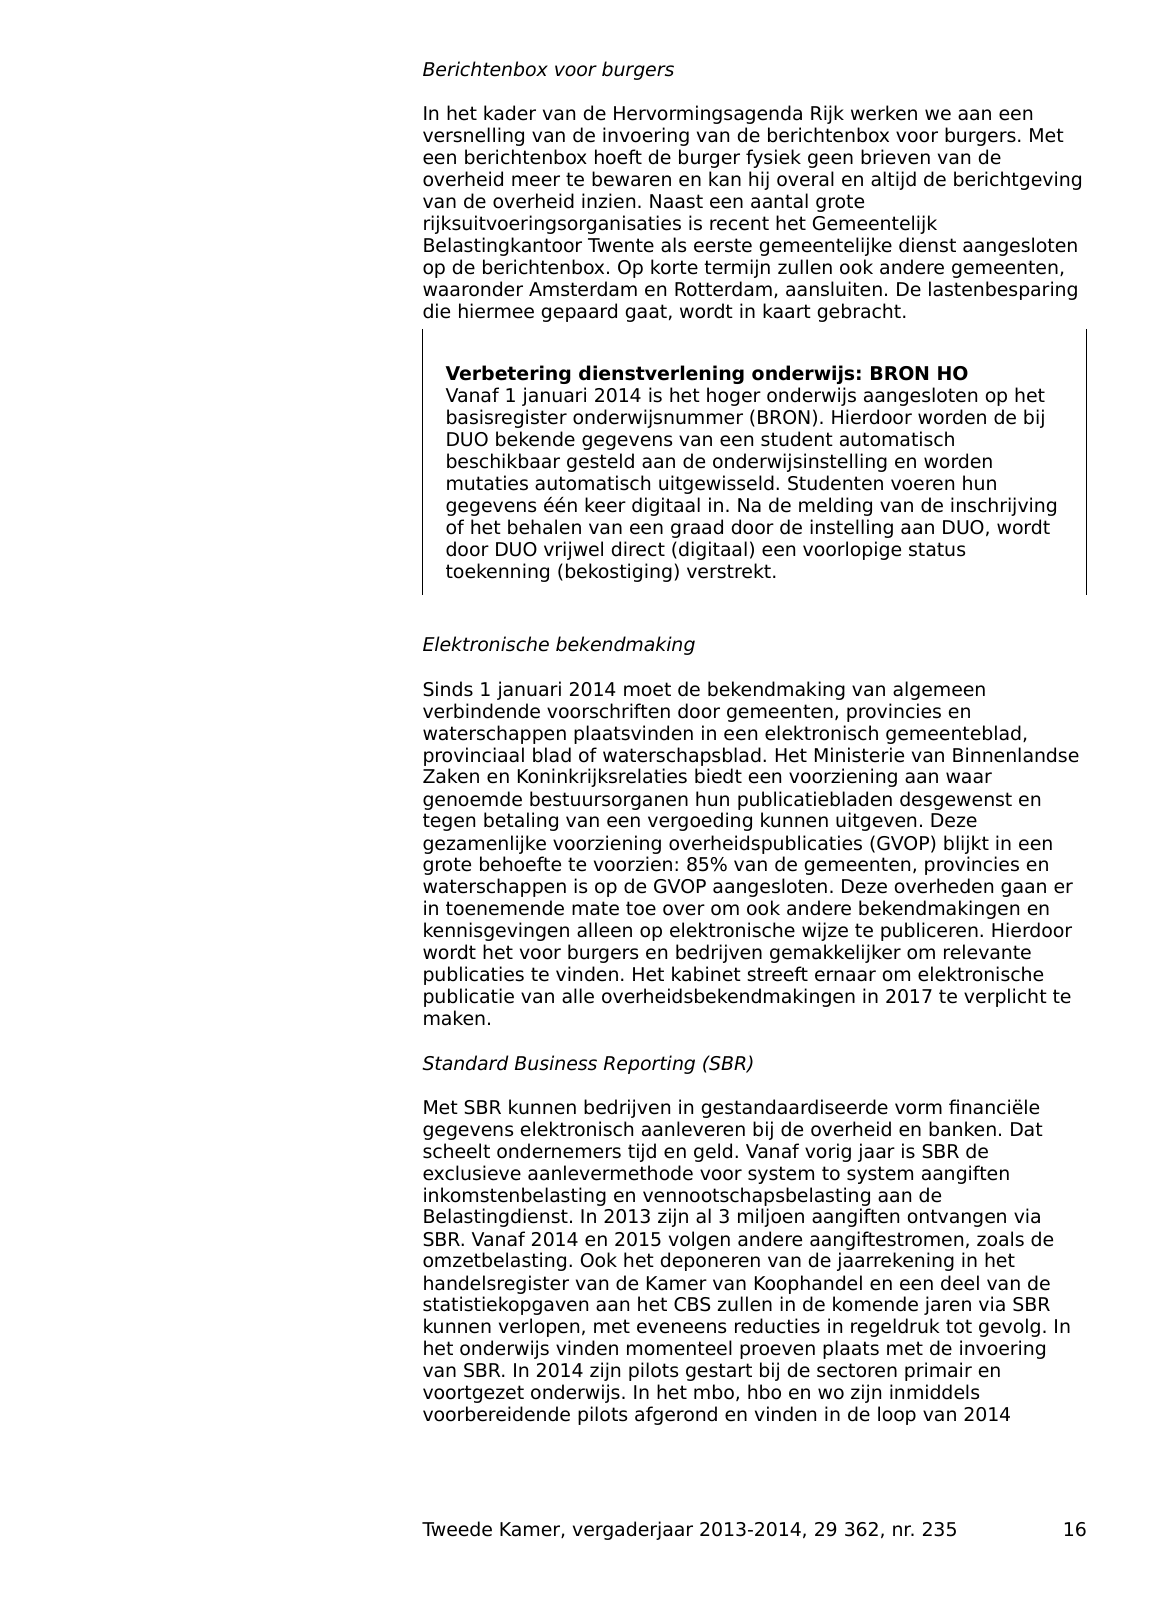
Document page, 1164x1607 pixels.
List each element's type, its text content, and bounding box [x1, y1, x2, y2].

table_header Verbetering dienstverlening onderwijs: BRON HO Vanaf 1 januari 2014 is het hoger onderwijs aangesloten op het basisregister onderwijsnummer (BRON). Hierdoor worden de bij DUO bekende gegevens van een student automatisch beschikbaar gesteld aan de onderwijsinstelling en worden mutaties automatisch uitgewisseld. Studenten voeren hun gegevens één keer digitaal in. Na de melding van de inschrijving of het behalen van een graad door de instelling aan DUO, wordt door DUO vrijwel direct (digitaal) een voorlopige status toekenning (bekostiging) verstrekt. [423, 329, 1086, 594]
subtitle Standard Business Reporting (SBR) [422, 1052, 1087, 1074]
text Sinds 1 januari 2014 moet de bekendmaking van algemeen verbindende voorschriften door gemeenten, provincies en waterschappen plaatsvinden in een elektronisch gemeenteblad, provinciaal blad of waterschapsblad. Het Ministerie van Binnenlandse Zaken en Koninkrijksrelaties biedt een voorziening aan waar genoemde bestuursorganen hun publicatiebladen desgewenst en tegen betaling van een vergoeding kunnen uitgeven. Deze gezamenlijke voorziening overheidspublicaties (GVOP) blijkt in een grote behoefte te voorzien: 85% van de gemeenten, provincies en waterschappen is op de GVOP aangesloten. Deze overheden gaan er in toenemende mate toe over om ook andere bekendmakingen en kennisgevingen alleen op elektronische wijze te publiceren. Hierdoor wordt het voor burgers en bedrijven gemakkelijker om relevante publicaties te vinden. Het kabinet streeft ernaar om elektronische publicatie van alle overheidsbekendmakingen in 2017 te verplicht te maken. [422, 678, 1087, 1030]
subtitle Berichtenbox voor burgers [422, 59, 1087, 81]
subtitle Elektronische bekendmaking [422, 634, 1087, 656]
text Met SBR kunnen bedrijven in gestandaardiseerde vorm financiële gegevens elektronisch aanleveren bij de overheid en banken. Dat scheelt ondernemers tijd en geld. Vanaf vorig jaar is SBR de exclusieve aanlevermethode voor system to system aangiften inkomstenbelasting en vennootschapsbelasting aan de Belastingdienst. In 2013 zijn al 3 miljoen aangiften ontvangen via SBR. Vanaf 2014 en 2015 volgen andere aangiftestromen, zoals de omzetbelasting. Ook het deponeren van de jaarrekening in het handelsregister van de Kamer van Koophandel en een deel van de statistiekopgaven aan het CBS zullen in de komende jaren via SBR kunnen verlopen, met eveneens reducties in regeldruk tot gevolg. In het onderwijs vinden momenteel proeven plaats met de invoering van SBR. In 2014 zijn pilots gestart bij de sectoren primair en voortgezet onderwijs. In het mbo, hbo en wo zijn inmiddels voorbereidende pilots afgerond en vinden in de loop van 2014 [422, 1097, 1087, 1426]
text In het kader van de Hervormingsagenda Rijk werken we aan een versnelling van de invoering van de berichtenbox voor burgers. Met een berichtenbox hoeft de burger fysiek geen brieven van de overheid meer te bewaren en kan hij overal en altijd de berichtgeving van de overheid inzien. Naast een aantal grote rijksuitvoeringsorganisaties is recent het Gemeentelijk Belastingkantoor Twente als eerste gemeentelijke dienst aangesloten op de berichtenbox. Op korte termijn zullen ook andere gemeenten, waaronder Amsterdam en Rotterdam, aansluiten. De lastenbesparing die hiermee gepaard gaat, wordt in kaart gebracht. [422, 103, 1087, 323]
